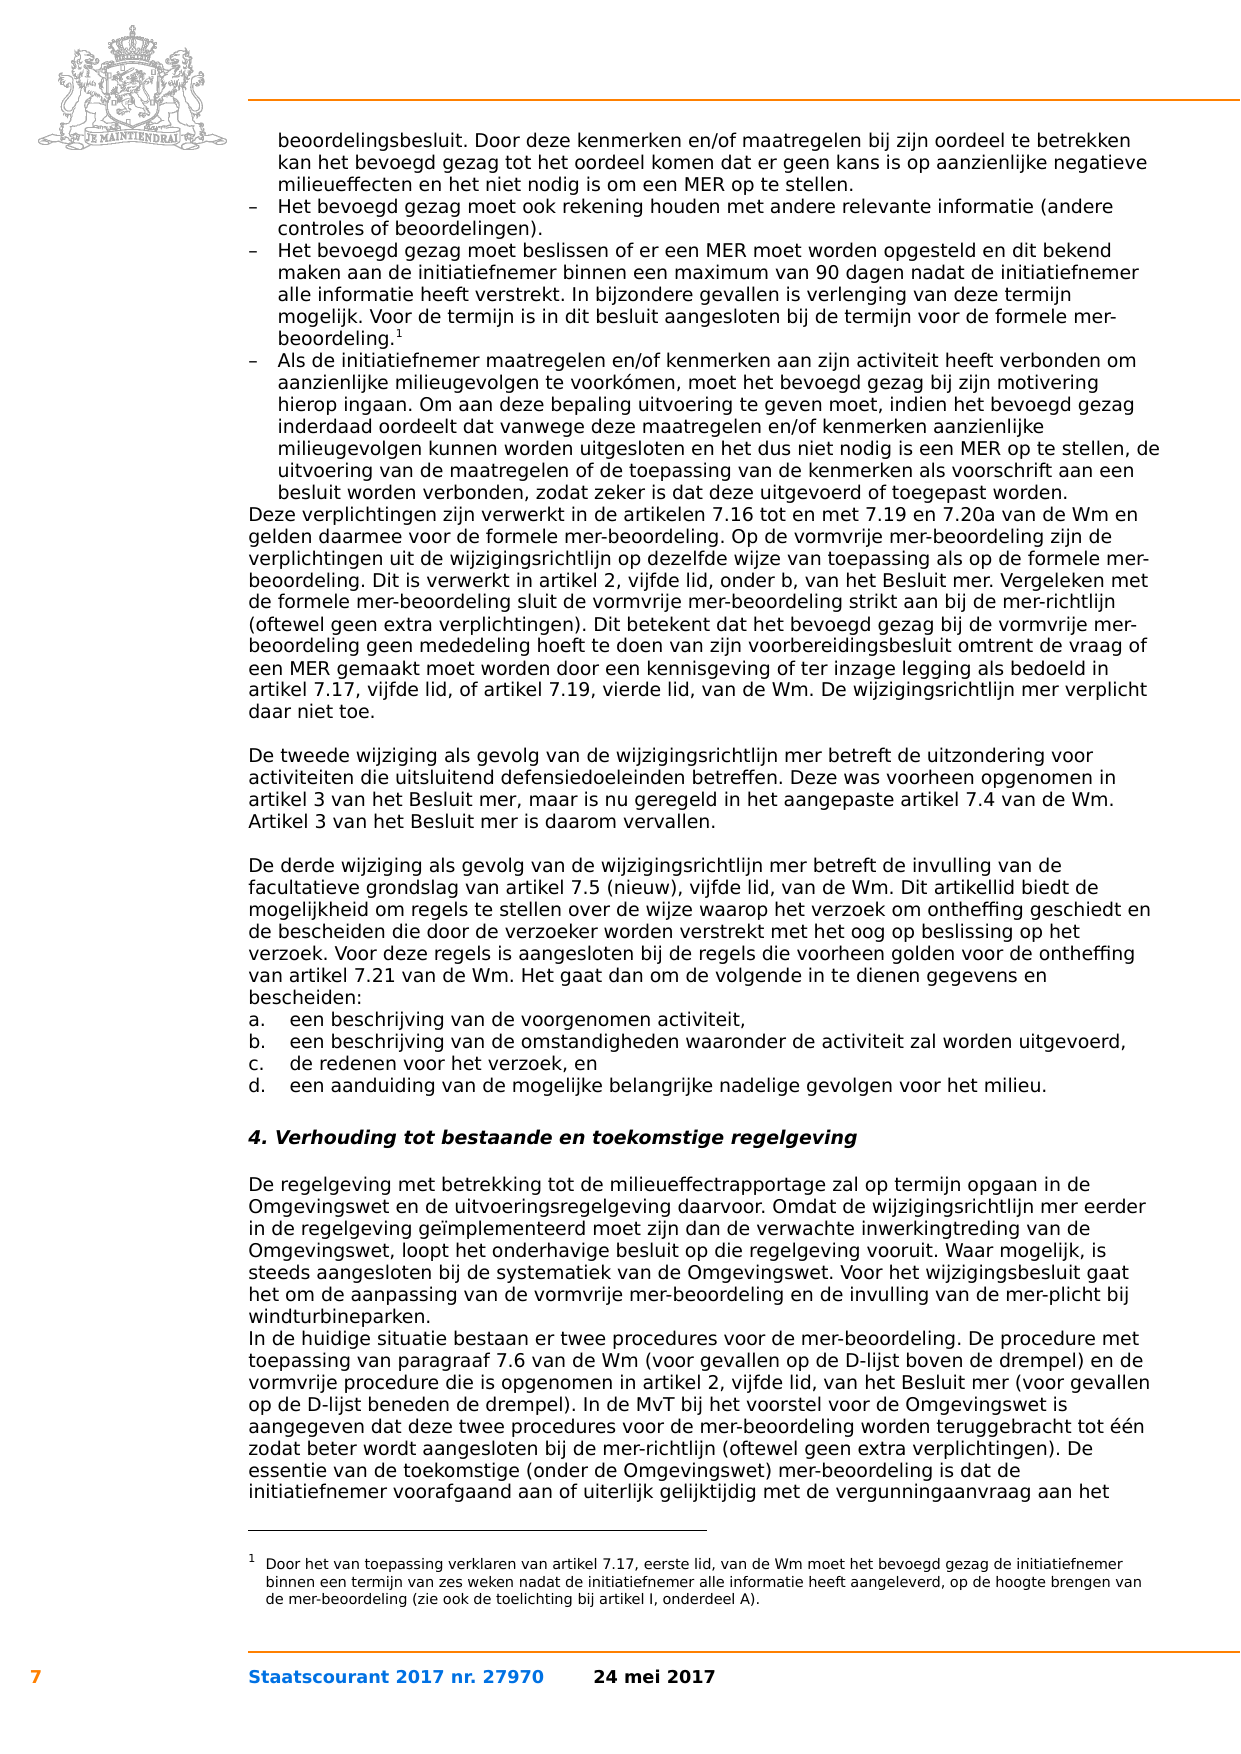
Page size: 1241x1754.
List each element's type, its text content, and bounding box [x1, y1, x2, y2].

picture [38, 25, 227, 150]
text Door het van toepassing verklaren van artikel 7.17, eerste lid, van de Wm moet het bevoegd gezag de initiatiefnemer binnen een termijn van zes weken nadat de initiatiefnemer alle informatie heeft aangeleverd, op de hoogte brengen van de mer-beoordeling (zie ook de toelichting bij artikel I, onderdeel A). [248, 1552, 1163, 1608]
text a. een beschrijving van de voorgenomen activiteit, [248, 1009, 1163, 1031]
subtitle 4. Verhouding tot bestaande en toekomstige regelgeving [248, 1127, 1163, 1149]
text c. de redenen voor het verzoek, en [248, 1053, 1163, 1075]
text De regelgeving met betrekking tot de milieueffectrapportage zal op termijn opgaan in de Omgevingswet en de uitvoeringsregelgeving daarvoor. Omdat de wijzigingsrichtlijn mer eerder in de regelgeving geïmplementeerd moet zijn dan de verwachte inwerkingtreding van de Omgevingswet, loopt het onderhavige besluit op die regelgeving vooruit. Waar mogelijk, is steeds aangesloten bij de systematiek van de Omgevingswet. Voor het wijzigingsbesluit gaat het om de aanpassing van de vormvrije mer-beoordeling en de invulling van de mer-plicht bij windturbineparken. [248, 1174, 1163, 1328]
text – Het bevoegd gezag moet ook rekening houden met andere relevante informatie (andere controles of beoordelingen). [248, 196, 1163, 240]
text beoordelingsbesluit. Door deze kenmerken en/of maatregelen bij zijn oordeel te betrekken kan het bevoegd gezag tot het oordeel komen dat er geen kans is op aanzienlijke negatieve milieueffecten en het niet nodig is om een MER op te stellen. [248, 130, 1163, 196]
text In de huidige situatie bestaan er twee procedures voor de mer-beoordeling. De procedure met toepassing van paragraaf 7.6 van de Wm (voor gevallen op de D-lijst boven de drempel) en de vormvrije procedure die is opgenomen in artikel 2, vijfde lid, van het Besluit mer (voor gevallen op de D-lijst beneden de drempel). In de MvT bij het voorstel voor de Omgevingswet is aangegeven dat deze twee procedures voor de mer-beoordeling worden teruggebracht tot één zodat beter wordt aangesloten bij de mer-richtlijn (oftewel geen extra verplichtingen). De essentie van de toekomstige (onder de Omgevingswet) mer-beoordeling is dat de initiatiefnemer voorafgaand aan of uiterlijk gelijktijdig met de vergunningaanvraag aan het [248, 1328, 1163, 1503]
text De tweede wijziging als gevolg van de wijzigingsrichtlijn mer betreft de uitzondering voor activiteiten die uitsluitend defensiedoeleinden betreffen. Deze was voorheen opgenomen in artikel 3 van het Besluit mer, maar is nu geregeld in het aangepaste artikel 7.4 van de Wm. Artikel 3 van het Besluit mer is daarom vervallen. [248, 745, 1163, 833]
text b. een beschrijving van de omstandigheden waaronder de activiteit zal worden uitgevoerd, [248, 1031, 1163, 1053]
text De derde wijziging als gevolg van de wijzigingsrichtlijn mer betreft de invulling van de facultatieve grondslag van artikel 7.5 (nieuw), vijfde lid, van de Wm. Dit artikellid biedt de mogelijkheid om regels te stellen over de wijze waarop het verzoek om ontheffing geschiedt en de bescheiden die door de verzoeker worden verstrekt met het oog op beslissing op het verzoek. Voor deze regels is aangesloten bij de regels die voorheen golden voor de ontheffing van artikel 7.21 van de Wm. Het gaat dan om de volgende in te dienen gegevens en bescheiden: [248, 855, 1163, 1009]
text – Het bevoegd gezag moet beslissen of er een MER moet worden opgesteld en dit bekend maken aan de initiatiefnemer binnen een maximum van 90 dagen nadat de initiatiefnemer alle informatie heeft verstrekt. In bijzondere gevallen is verlenging van deze termijn mogelijk. Voor de termijn is in dit besluit aangesloten bij de termijn voor de formele mer-beoordeling. [248, 240, 1163, 350]
text Deze verplichtingen zijn verwerkt in de artikelen 7.16 tot en met 7.19 en 7.20a van de Wm en gelden daarmee voor de formele mer-beoordeling. Op de vormvrije mer-beoordeling zijn de verplichtingen uit de wijzigingsrichtlijn op dezelfde wijze van toepassing als op de formele mer-beoordeling. Dit is verwerkt in artikel 2, vijfde lid, onder b, van het Besluit mer. Vergeleken met de formele mer-beoordeling sluit de vormvrije mer-beoordeling strikt aan bij de mer-richtlijn (oftewel geen extra verplichtingen). Dit betekent dat het bevoegd gezag bij de vormvrije mer-beoordeling geen mededeling hoeft te doen van zijn voorbereidingsbesluit omtrent de vraag of een MER gemaakt moet worden door een kennisgeving of ter inzage legging als bedoeld in artikel 7.17, vijfde lid, of artikel 7.19, vierde lid, van de Wm. De wijzigingsrichtlijn mer verplicht daar niet toe. [248, 503, 1163, 723]
text d. een aanduiding van de mogelijke belangrijke nadelige gevolgen voor het milieu. [248, 1075, 1163, 1097]
text – Als de initiatiefnemer maatregelen en/of kenmerken aan zijn activiteit heeft verbonden om aanzienlijke milieugevolgen te voorkómen, moet het bevoegd gezag bij zijn motivering hierop ingaan. Om aan deze bepaling uitvoering te geven moet, indien het bevoegd gezag inderdaad oordeelt dat vanwege deze maatregelen en/of kenmerken aanzienlijke milieugevolgen kunnen worden uitgesloten en het dus niet nodig is een MER op te stellen, de uitvoering van de maatregelen of de toepassing van de kenmerken als voorschrift aan een besluit worden verbonden, zodat zeker is dat deze uitgevoerd of toegepast worden. [248, 350, 1163, 503]
